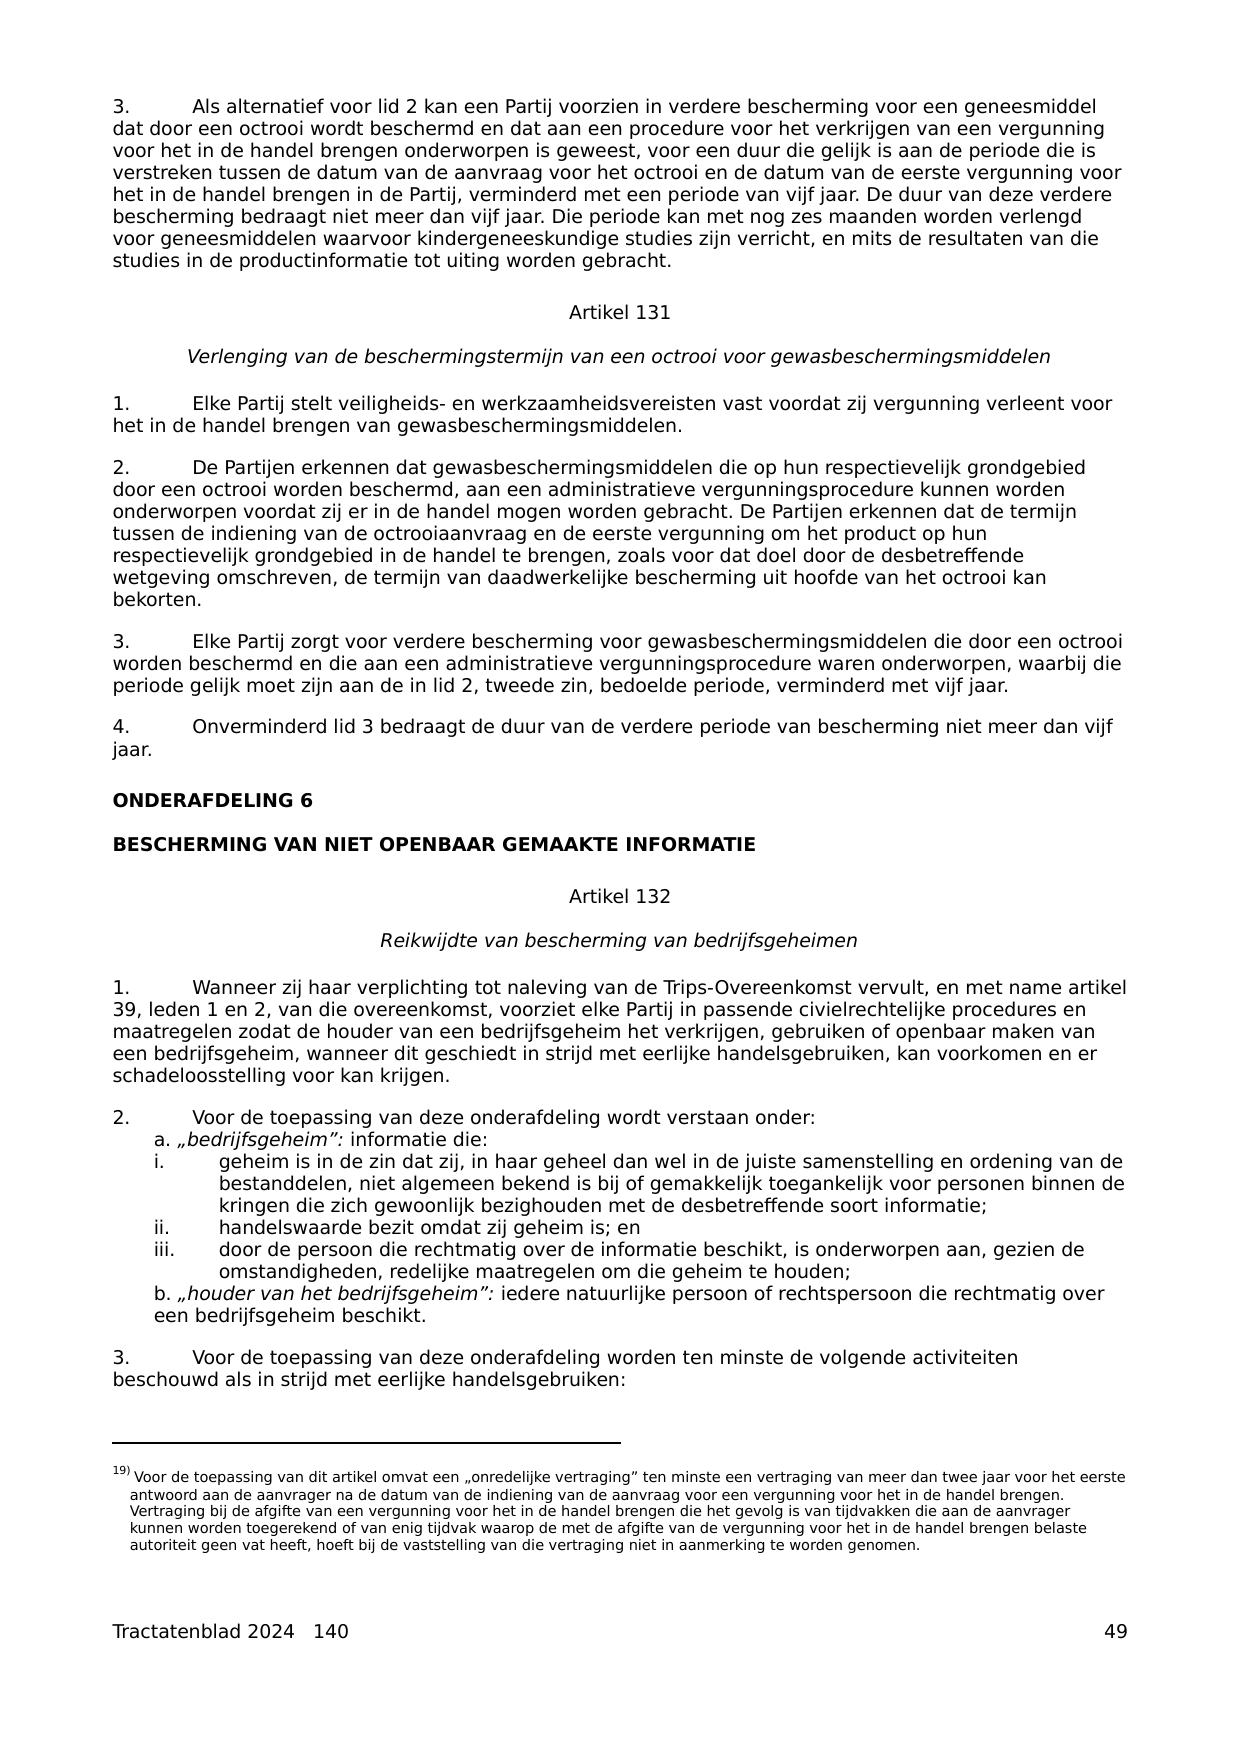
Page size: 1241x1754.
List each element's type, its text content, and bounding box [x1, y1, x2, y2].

text 3. Als alternatief voor lid 2 kan een Partij voorzien in verdere bescherming voor een geneesmiddel dat door een octrooi wordt beschermd en dat aan een procedure voor het verkrijgen van een vergunning voor het in de handel brengen onderworpen is geweest, voor een duur die gelijk is aan de periode die is verstreken tussen de datum van de aanvraag voor het octrooi en de datum van de eerste vergunning voor het in de handel brengen in de Partij, verminderd met een periode van vijf jaar. De duur van deze verdere bescherming bedraagt niet meer dan vijf jaar. Die periode kan met nog zes maanden worden verlengd voor geneesmiddelen waarvoor kindergeneeskundige studies zijn verricht, en mits de resultaten van die studies in de productinformatie tot uiting worden gebracht. [112, 96, 1128, 272]
text ii. handelswaarde bezit omdat zij geheim is; en [153, 1217, 1128, 1239]
subtitle Artikel 131 Verlenging van de beschermingstermijn van een octrooi voor gewasbeschermingsmiddelen [112, 302, 1128, 368]
text b. „houder van het bedrijfsgeheim”: iedere natuurlijke persoon of rechtspersoon die rechtmatig over een bedrijfsgeheim beschikt. [153, 1283, 1128, 1327]
text 1. Elke Partij stelt veiligheids- en werkzaamheidsvereisten vast voordat zij vergunning verleent voor het in de handel brengen van gewasbeschermingsmiddelen. [112, 393, 1128, 437]
text iii. door de persoon die rechtmatig over de informatie beschikt, is onderworpen aan, gezien de omstandigheden, redelijke maatregelen om die geheim te houden; [153, 1239, 1128, 1283]
text 3. Voor de toepassing van deze onderafdeling worden ten minste de volgende activiteiten beschouwd als in strijd met eerlijke handelsgebruiken: [112, 1347, 1128, 1391]
text 4. Onverminderd lid 3 bedraagt de duur van de verdere periode van bescherming niet meer dan vijf jaar. [112, 716, 1128, 760]
text Voor de toepassing van dit artikel omvat een „onredelijke vertraging” ten minste een vertraging van meer dan twee jaar voor het eerste antwoord aan de aanvrager na de datum van de indiening van de aanvraag voor een vergunning voor het in de handel brengen. Vertraging bij de afgifte van een vergunning voor het in de handel brengen die het gevolg is van tijdvakken die aan de aanvrager kunnen worden toegerekend of van enig tijdvak waarop de met de afgifte van de vergunning voor het in de handel brengen belaste autoriteit geen vat heeft, hoeft bij de vaststelling van die vertraging niet in aanmerking te worden genomen. [112, 1464, 1128, 1554]
text 2. Voor de toepassing van deze onderafdeling wordt verstaan onder: [112, 1107, 1128, 1129]
subtitle Artikel 132 Reikwijdte van bescherming van bedrijfsgeheimen [112, 886, 1128, 952]
text a. „bedrijfsgeheim”: informatie die: [153, 1129, 1128, 1151]
text 2. De Partijen erkennen dat gewasbeschermingsmiddelen die op hun respectievelijk grondgebied door een octrooi worden beschermd, aan een administratieve vergunningsprocedure kunnen worden onderworpen voordat zij er in de handel mogen worden gebracht. De Partijen erkennen dat de termijn tussen de indiening van de octrooiaanvraag en de eerste vergunning om het product op hun respectievelijk grondgebied in de handel te brengen, zoals voor dat doel door de desbetreffende wetgeving omschreven, de termijn van daadwerkelijke bescherming uit hoofde van het octrooi kan bekorten. [112, 457, 1128, 611]
text i. geheim is in de zin dat zij, in haar geheel dan wel in de juiste samenstelling en ordening van de bestanddelen, niet algemeen bekend is bij of gemakkelijk toegankelijk voor personen binnen de kringen die zich gewoonlijk bezighouden met de desbetreffende soort informatie; [153, 1151, 1128, 1217]
text 1. Wanneer zij haar verplichting tot naleving van de Trips-Overeenkomst vervult, en met name artikel 39, leden 1 en 2, van die overeenkomst, voorziet elke Partij in passende civielrechtelijke procedures en maatregelen zodat de houder van een bedrijfsgeheim het verkrijgen, gebruiken of openbaar maken van een bedrijfsgeheim, wanneer dit geschiedt in strijd met eerlijke handelsgebruiken, kan voorkomen en er schadeloosstelling voor kan krijgen. [112, 977, 1128, 1087]
text 3. Elke Partij zorgt voor verdere bescherming voor gewasbeschermingsmiddelen die door een octrooi worden beschermd en die aan een administratieve vergunningsprocedure waren onderworpen, waarbij die periode gelijk moet zijn aan de in lid 2, tweede zin, bedoelde periode, verminderd met vijf jaar. [112, 631, 1128, 696]
subtitle ONDERAFDELING 6 BESCHERMING VAN NIET OPENBAAR GEMAAKTE INFORMATIE [112, 790, 1128, 856]
